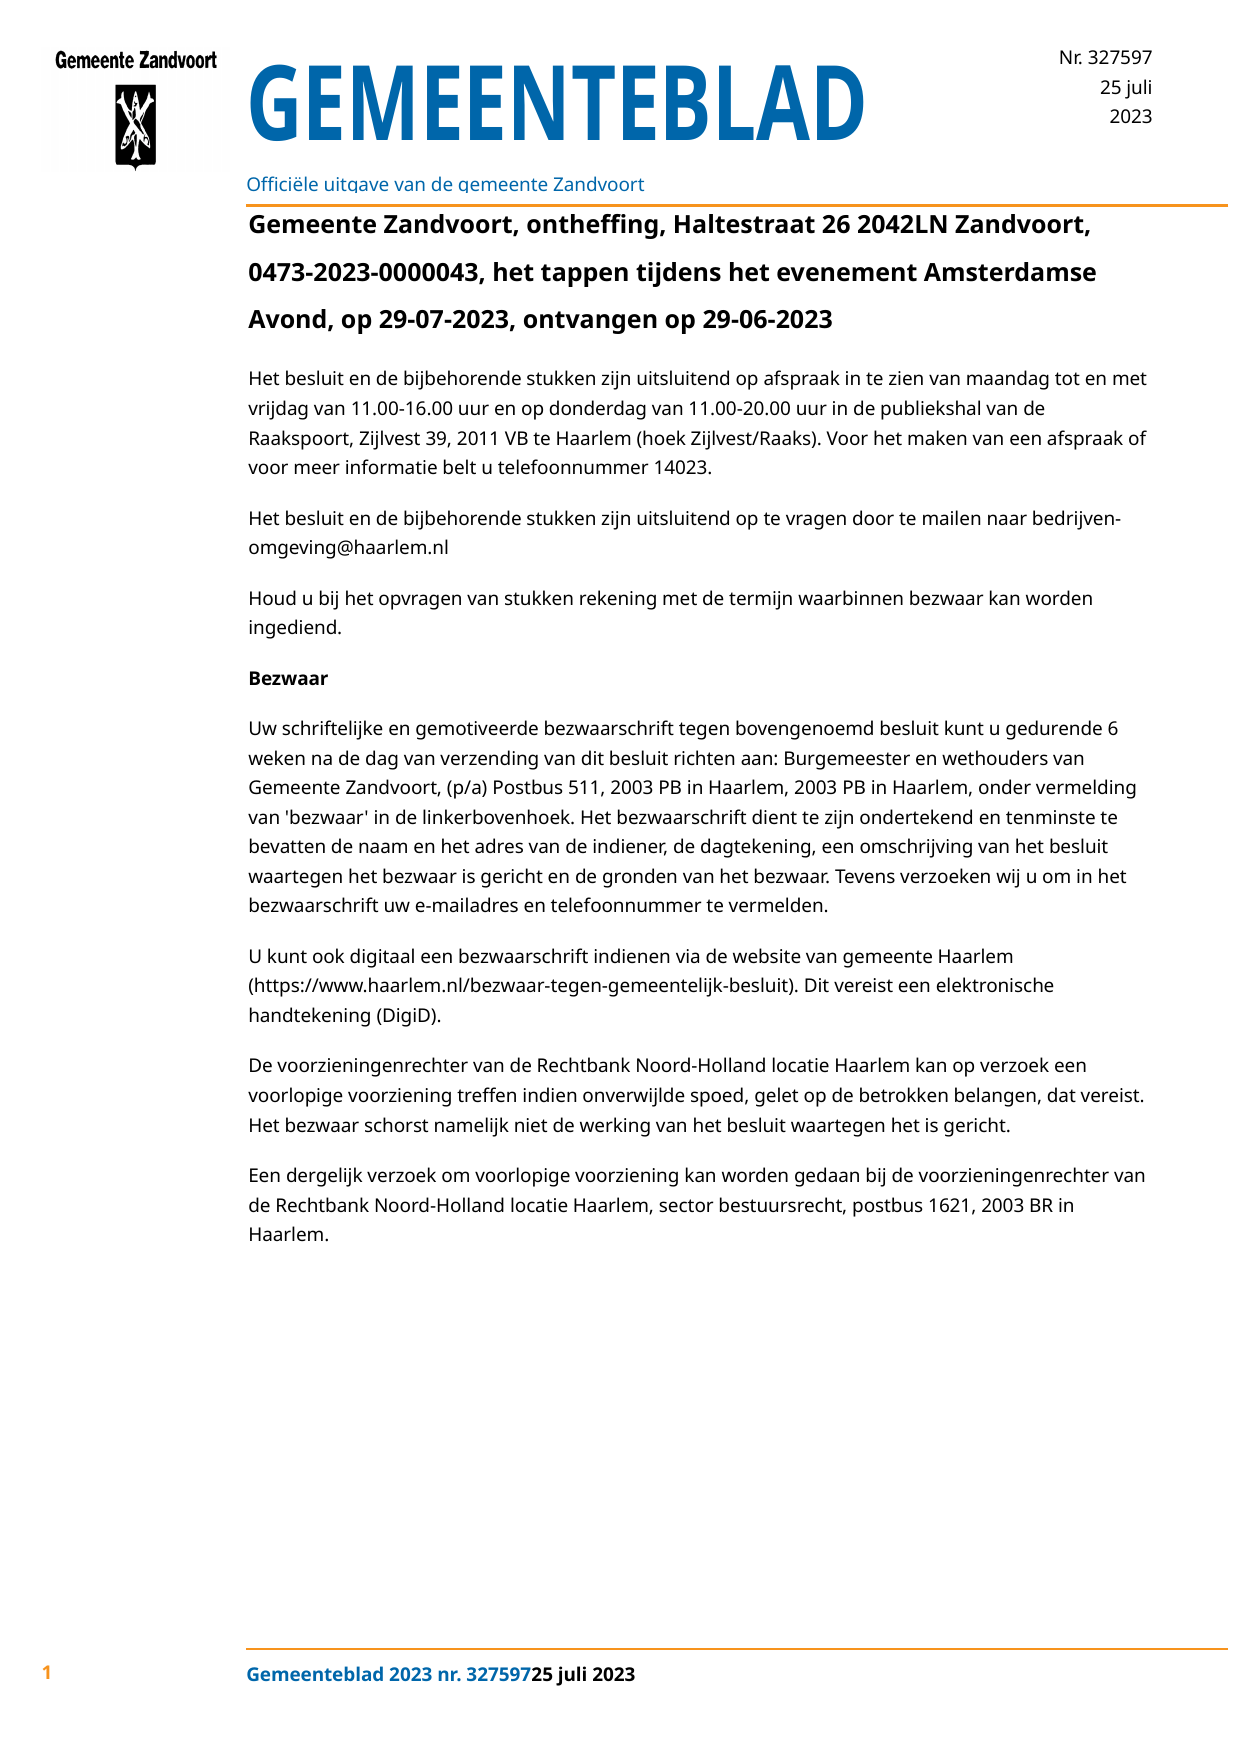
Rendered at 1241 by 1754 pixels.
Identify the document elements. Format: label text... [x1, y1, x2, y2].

picture [41, 47, 231, 172]
text Bezwaar [248, 665, 1152, 690]
text Uw schriftelijke en gemotiveerde bezwaarschrift tegen bovengenoemd besluit kunt u gedurende 6 weken na de dag van verzending van dit besluit richten aan: Burgemeester en wethouders van Gemeente Zandvoort, (p/a) Postbus 511, 2003 PB in Haarlem, 2003 PB in Haarlem, onder vermelding van 'bezwaar' in de linkerbovenhoek. Het bezwaarschrift dient te zijn ondertekend en tenminste te bevatten de naam en het adres van de indiener, de dagtekening, een omschrijving van het besluit waartegen het bezwaar is gericht en de gronden van het bezwaar. Tevens verzoeken wij u om in het bezwaarschrift uw e-mailadres en telefoonnummer te vermelden. [248, 715, 1152, 918]
text Het besluit en de bijbehorende stukken zijn uitsluitend op afspraak in te zien van maandag tot en met vrijdag van 11.00-16.00 uur en op donderdag van 11.00-20.00 uur in de publiekshal van de Raakspoort, Zijlvest 39, 2011 VB te Haarlem (hoek Zijlvest/Raaks). Voor het maken van een afspraak of voor meer informatie belt u telefoonnummer 14023. [248, 366, 1152, 480]
text Gemeente Zandvoort, ontheffing, Haltestraat 26 2042LN Zandvoort, 0473-2023-0000043, het tappen tijdens het evenement Amsterdamse Avond, op 29-07-2023, ontvangen op 29-06-2023 [248, 207, 1152, 336]
text Het besluit en de bijbehorende stukken zijn uitsluitend op te vragen door te mailen naar bedrijven-omgeving@haarlem.nl [248, 505, 1152, 560]
text Een dergelijk verzoek om voorlopige voorziening kan worden gedaan bij de voorzieningenrechter van de Rechtbank Noord-Holland locatie Haarlem, sector bestuursrecht, postbus 1621, 2003 BR in Haarlem. [248, 1162, 1152, 1247]
text De voorzieningenrechter van de Rechtbank Noord-Holland locatie Haarlem kan op verzoek een voorlopige voorziening treffen indien onverwijlde spoed, gelet op de betrokken belangen, dat vereist. Het bezwaar schorst namelijk niet de werking van het besluit waartegen het is gericht. [248, 1053, 1152, 1137]
text U kunt ook digitaal een bezwaarschrift indienen via de website van gemeente Haarlem (https://www.haarlem.nl/bezwaar-tegen-gemeentelijk-besluit). Dit vereist een elektronische handtekening (DigiD). [248, 943, 1152, 1028]
text Houd u bij het opvragen van stukken rekening met de termijn waarbinnen bezwaar kan worden ingediend. [248, 585, 1152, 640]
